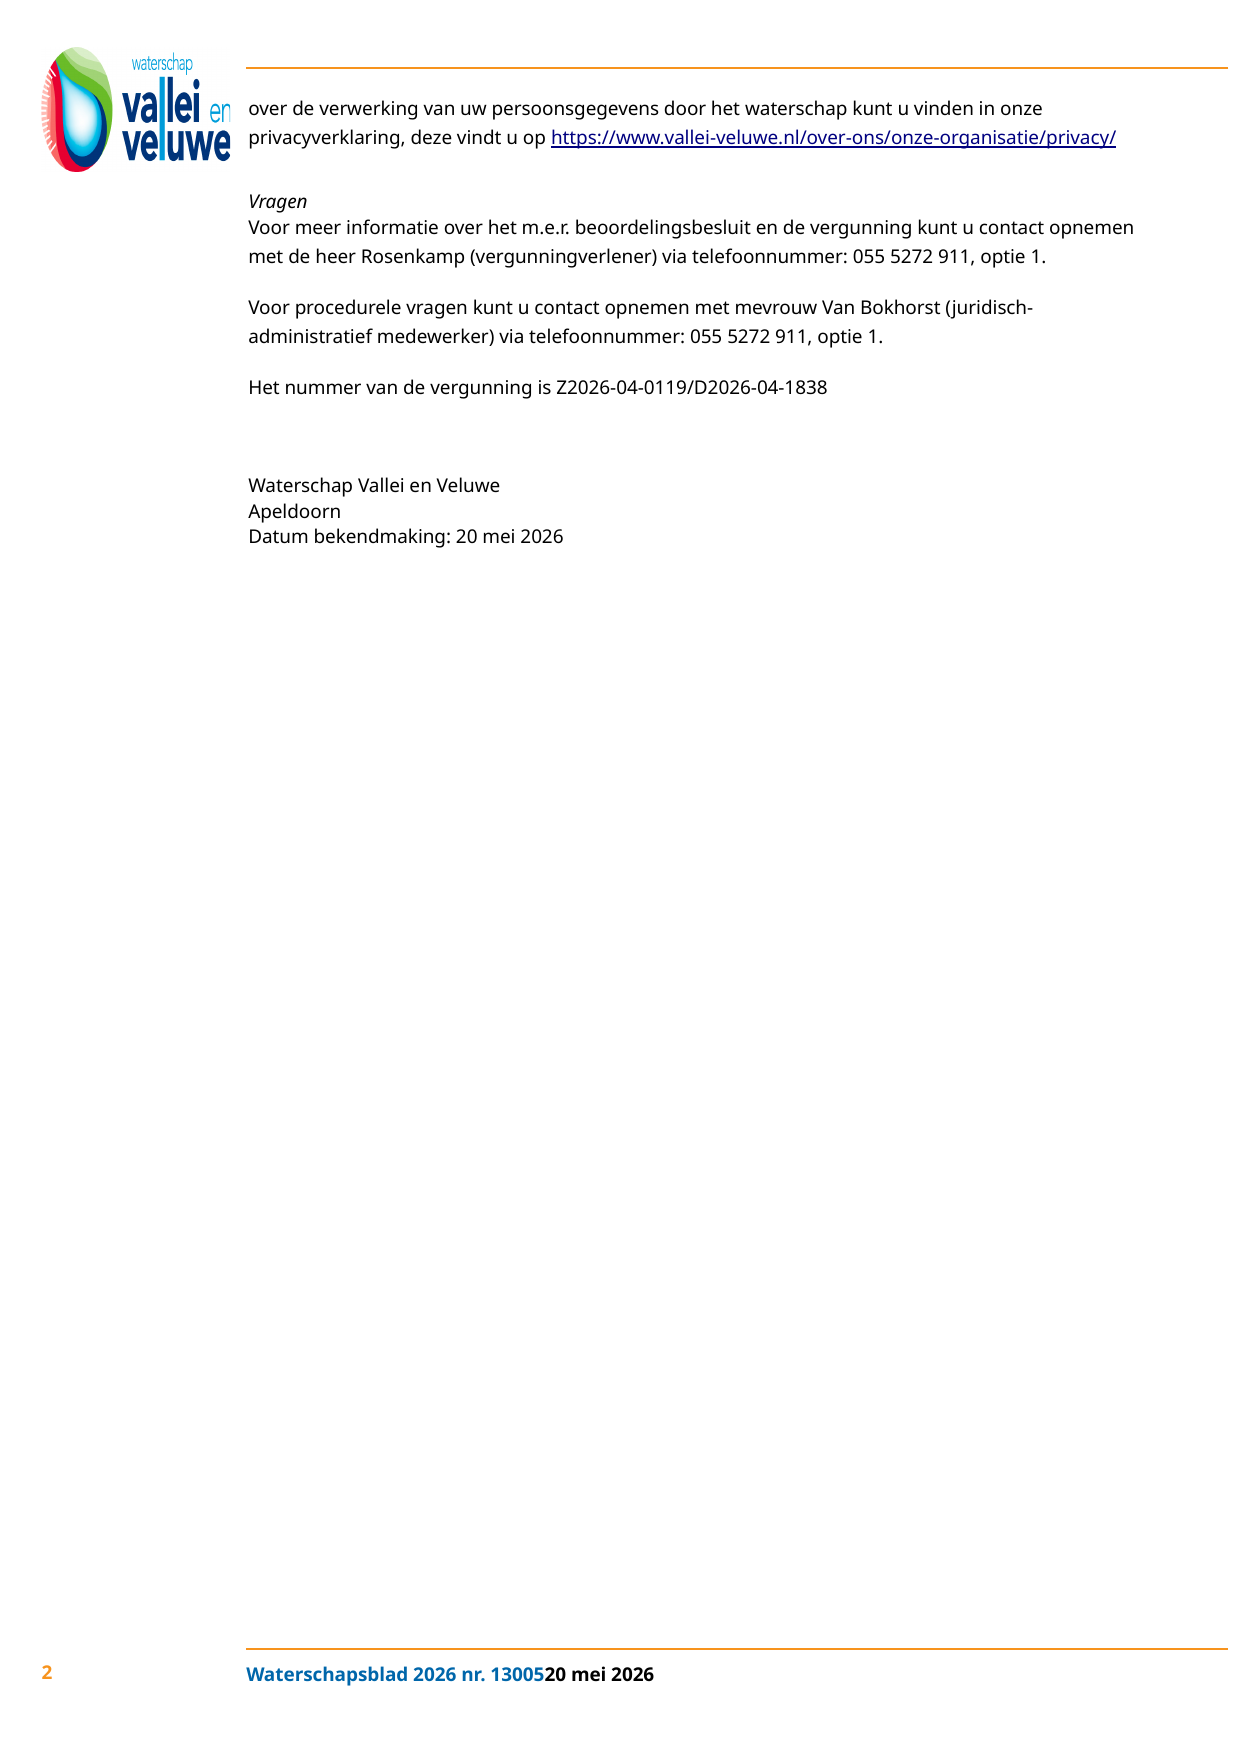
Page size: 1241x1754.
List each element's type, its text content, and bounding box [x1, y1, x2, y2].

text Voor meer informatie over het m.e.r. beoordelingsbesluit en de vergunning kunt u contact opnemen met de heer Rosenkamp (vergunningverlener) via telefoonnummer: 055 5272 911, optie 1. [248, 214, 1152, 269]
text Voor procedurele vragen kunt u contact opnemen met mevrouw Van Bokhorst (juridisch-administratief medewerker) via telefoonnummer: 055 5272 911, optie 1. [248, 294, 1152, 349]
picture [41, 47, 231, 172]
text Waterschap Vallei en Veluwe [248, 472, 1152, 498]
text Vragen [248, 188, 1152, 214]
text Het nummer van de vergunning is Z2026-04-0119/D2026-04-1838 [248, 374, 1152, 400]
text over de verwerking van uw persoonsgegevens door het waterschap kunt u vinden in onze privacyverklaring, deze vindt u op https://www.vallei-veluwe.nl/over-ons/onze-organisatie/privacy/ [248, 95, 1152, 150]
text Apeldoorn [248, 498, 1152, 524]
text Datum bekendmaking: 20 mei 2026 [248, 524, 1152, 549]
